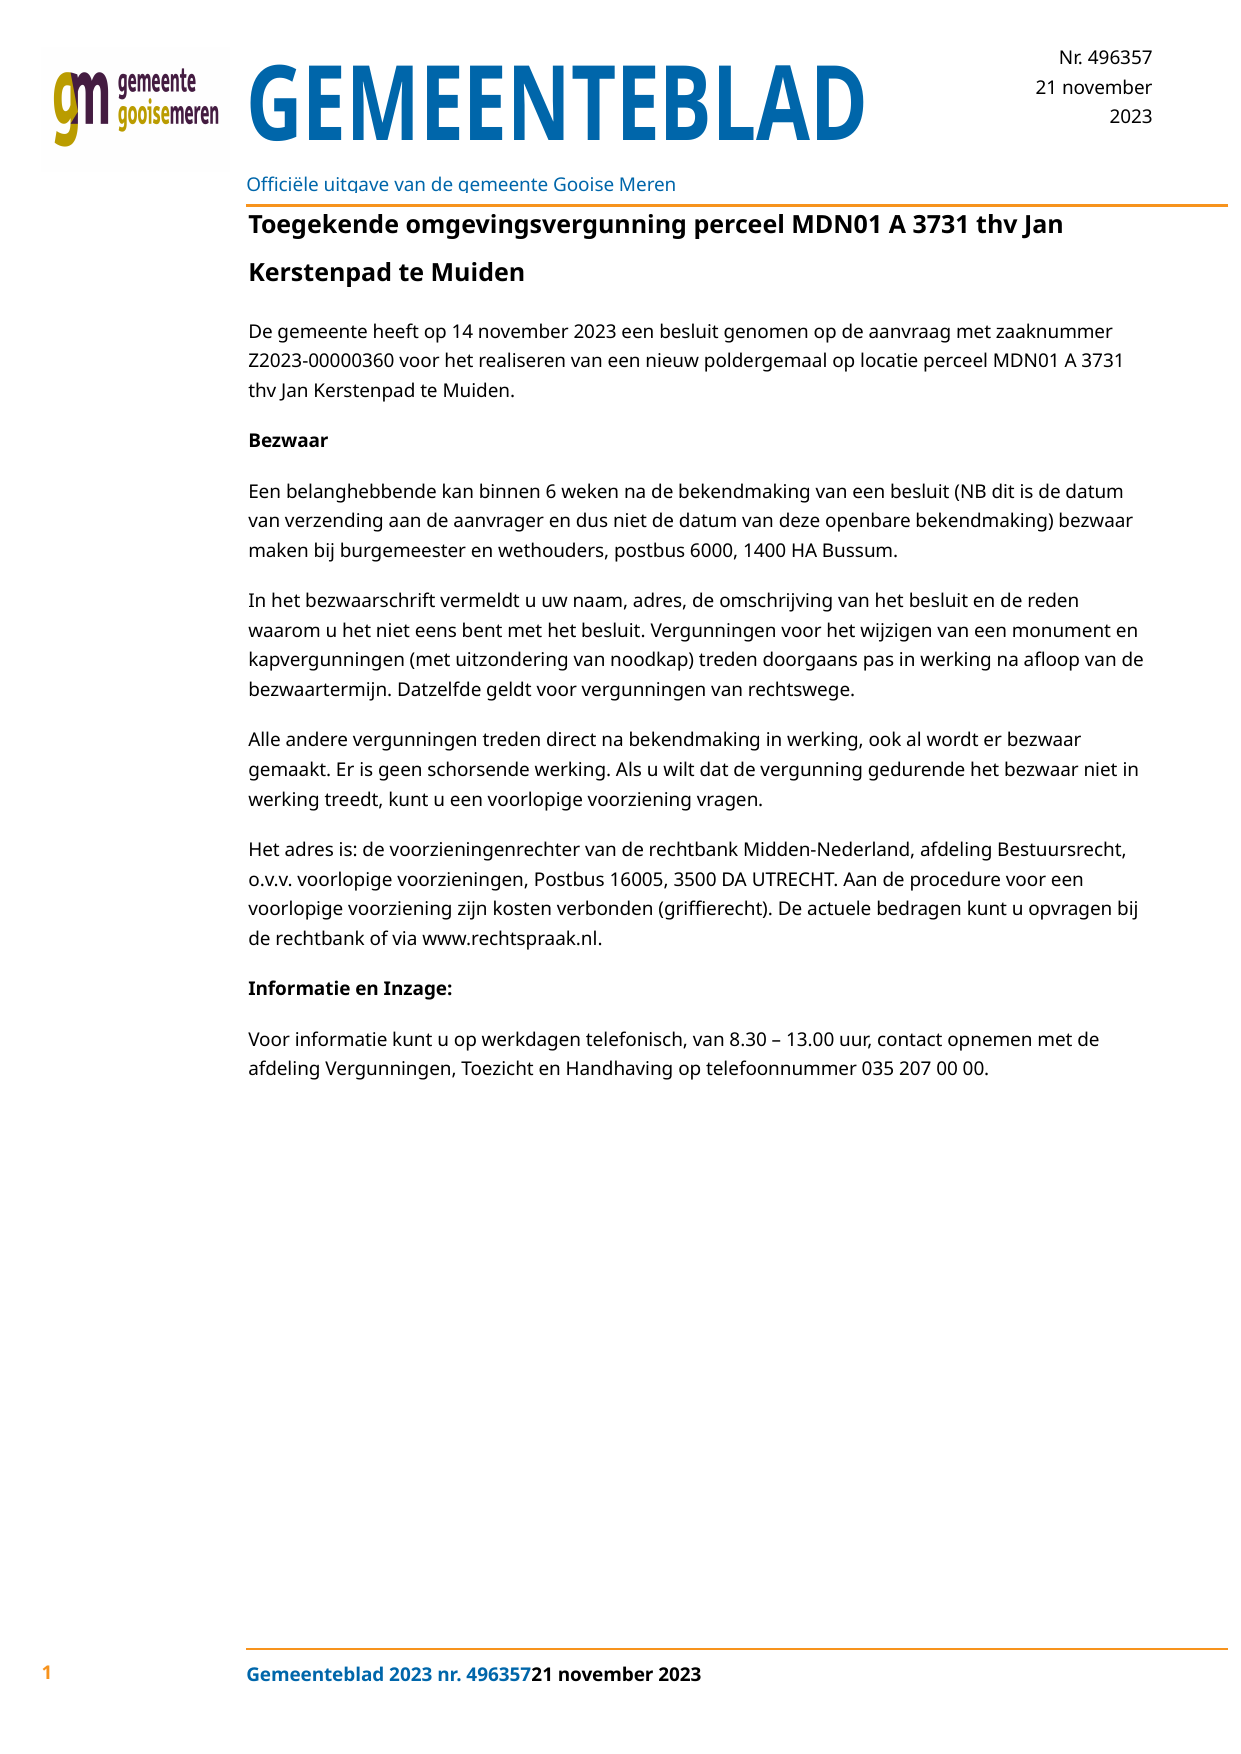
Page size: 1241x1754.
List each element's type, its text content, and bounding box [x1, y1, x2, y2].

picture [41, 47, 231, 172]
text Informatie en Inzage: [248, 975, 1152, 1001]
text Toegekende omgevingsvergunning perceel MDN01 A 3731 thv Jan Kerstenpad te Muiden [248, 207, 1152, 288]
text Alle andere vergunningen treden direct na bekendmaking in werking, ook al wordt er bezwaar gemaakt. Er is geen schorsende werking. Als u wilt dat de vergunning gedurende het bezwaar niet in werking treedt, kunt u een voorlopige voorziening vragen. [248, 727, 1152, 812]
text Voor informatie kunt u op werkdagen telefonisch, van 8.30 – 13.00 uur, contact opnemen met de afdeling Vergunningen, Toezicht en Handhaving op telefoonnummer 035 207 00 00. [248, 1026, 1152, 1081]
text In het bezwaarschrift vermeldt u uw naam, adres, de omschrijving van het besluit en de reden waarom u het niet eens bent met het besluit. Vergunningen voor het wijzigen van een monument en kapvergunningen (met uitzondering van noodkap) treden doorgaans pas in werking na afloop van de bezwaartermijn. Datzelfde geldt voor vergunningen van rechtswege. [248, 587, 1152, 702]
text Bezwaar [248, 427, 1152, 453]
text De gemeente heeft op 14 november 2023 een besluit genomen op de aanvraag met zaaknummer Z2023-00000360 voor het realiseren van een nieuw poldergemaal op locatie perceel MDN01 A 3731 thv Jan Kerstenpad te Muiden. [248, 318, 1152, 403]
text Een belanghebbende kan binnen 6 weken na de bekendmaking van een besluit (NB dit is de datum van verzending aan de aanvrager en dus niet de datum van deze openbare bekendmaking) bezwaar maken bij burgemeester en wethouders, postbus 6000, 1400 HA Bussum. [248, 478, 1152, 563]
text Het adres is: de voorzieningenrechter van de rechtbank Midden-Nederland, afdeling Bestuursrecht, o.v.v. voorlopige voorzieningen, Postbus 16005, 3500 DA UTRECHT. Aan de procedure voor een voorlopige voorziening zijn kosten verbonden (griffierecht). De actuele bedragen kunt u opvragen bij de rechtbank of via www.rechtspraak.nl. [248, 836, 1152, 951]
